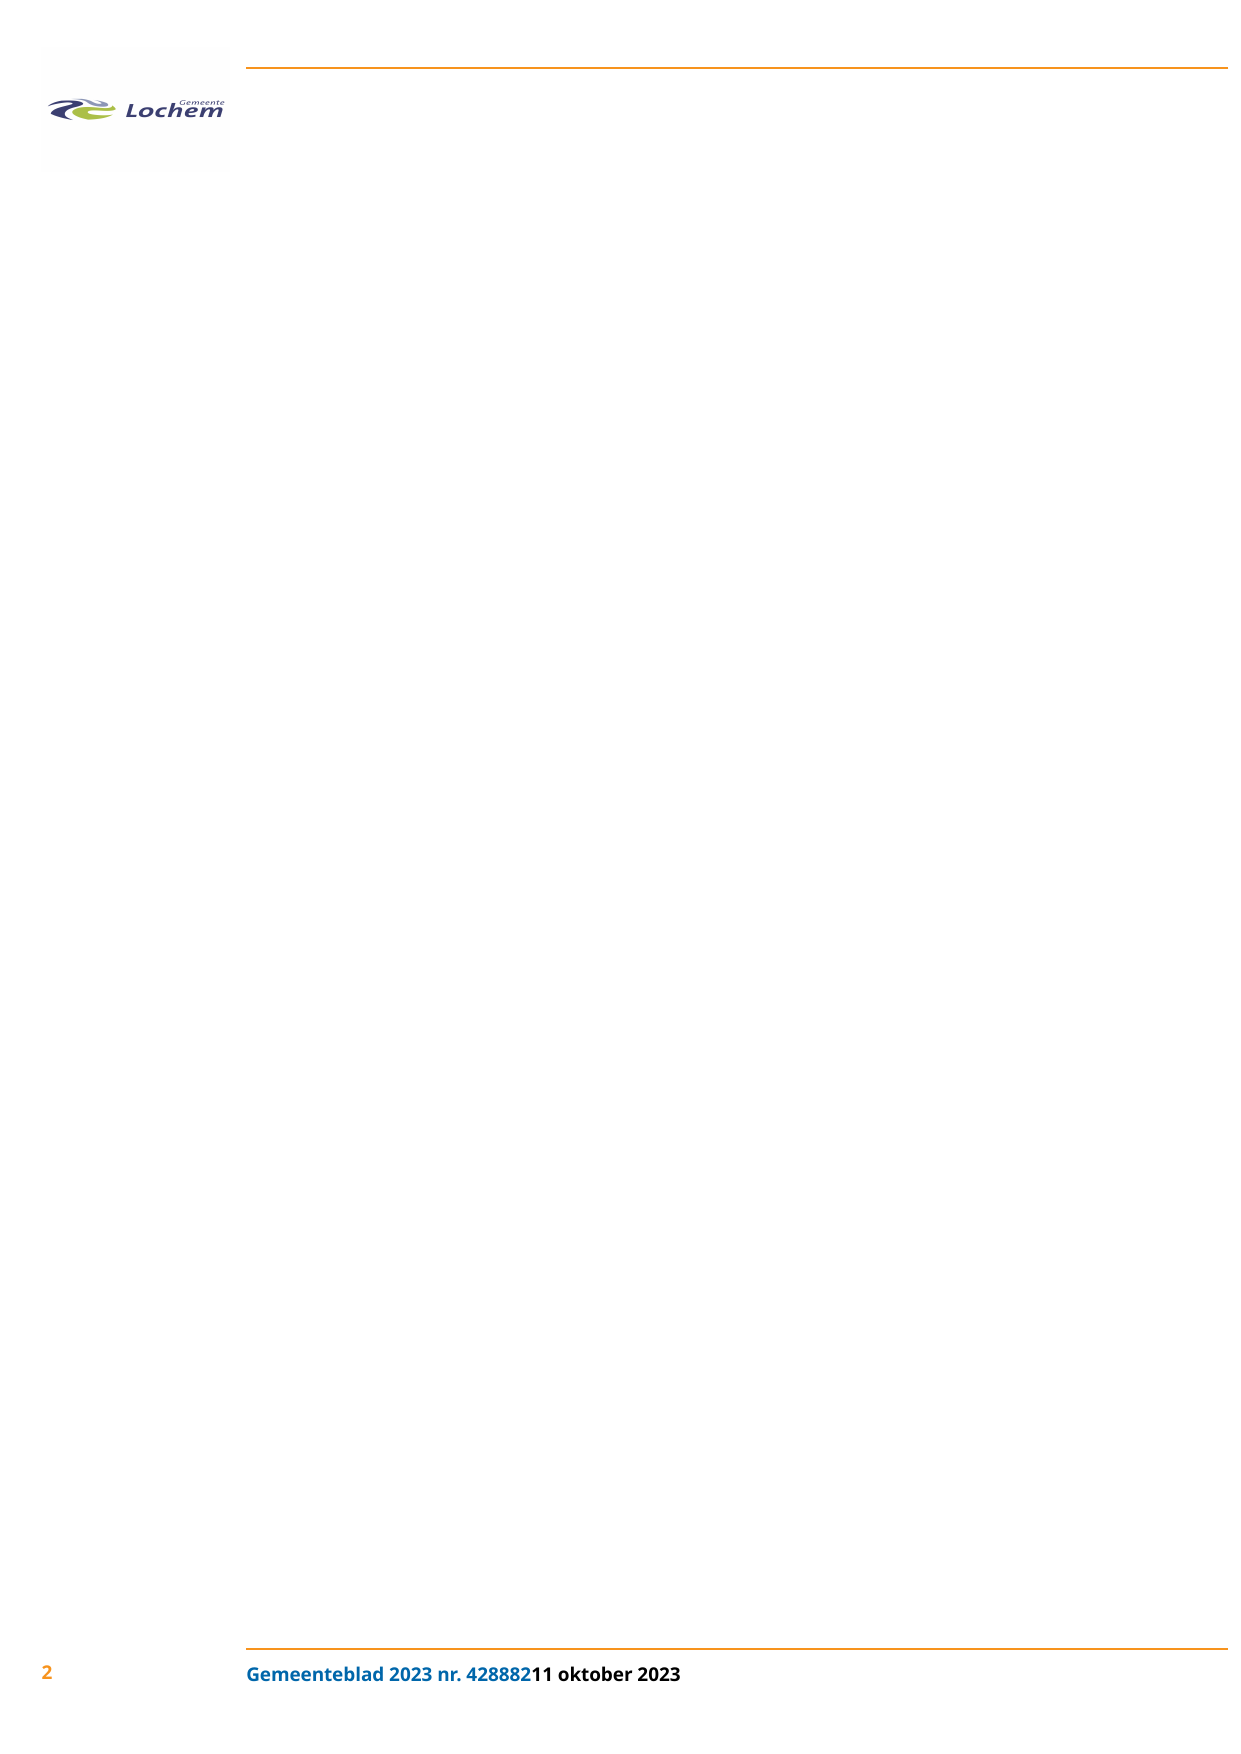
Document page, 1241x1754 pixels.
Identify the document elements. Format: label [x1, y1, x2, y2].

picture [41, 47, 231, 172]
